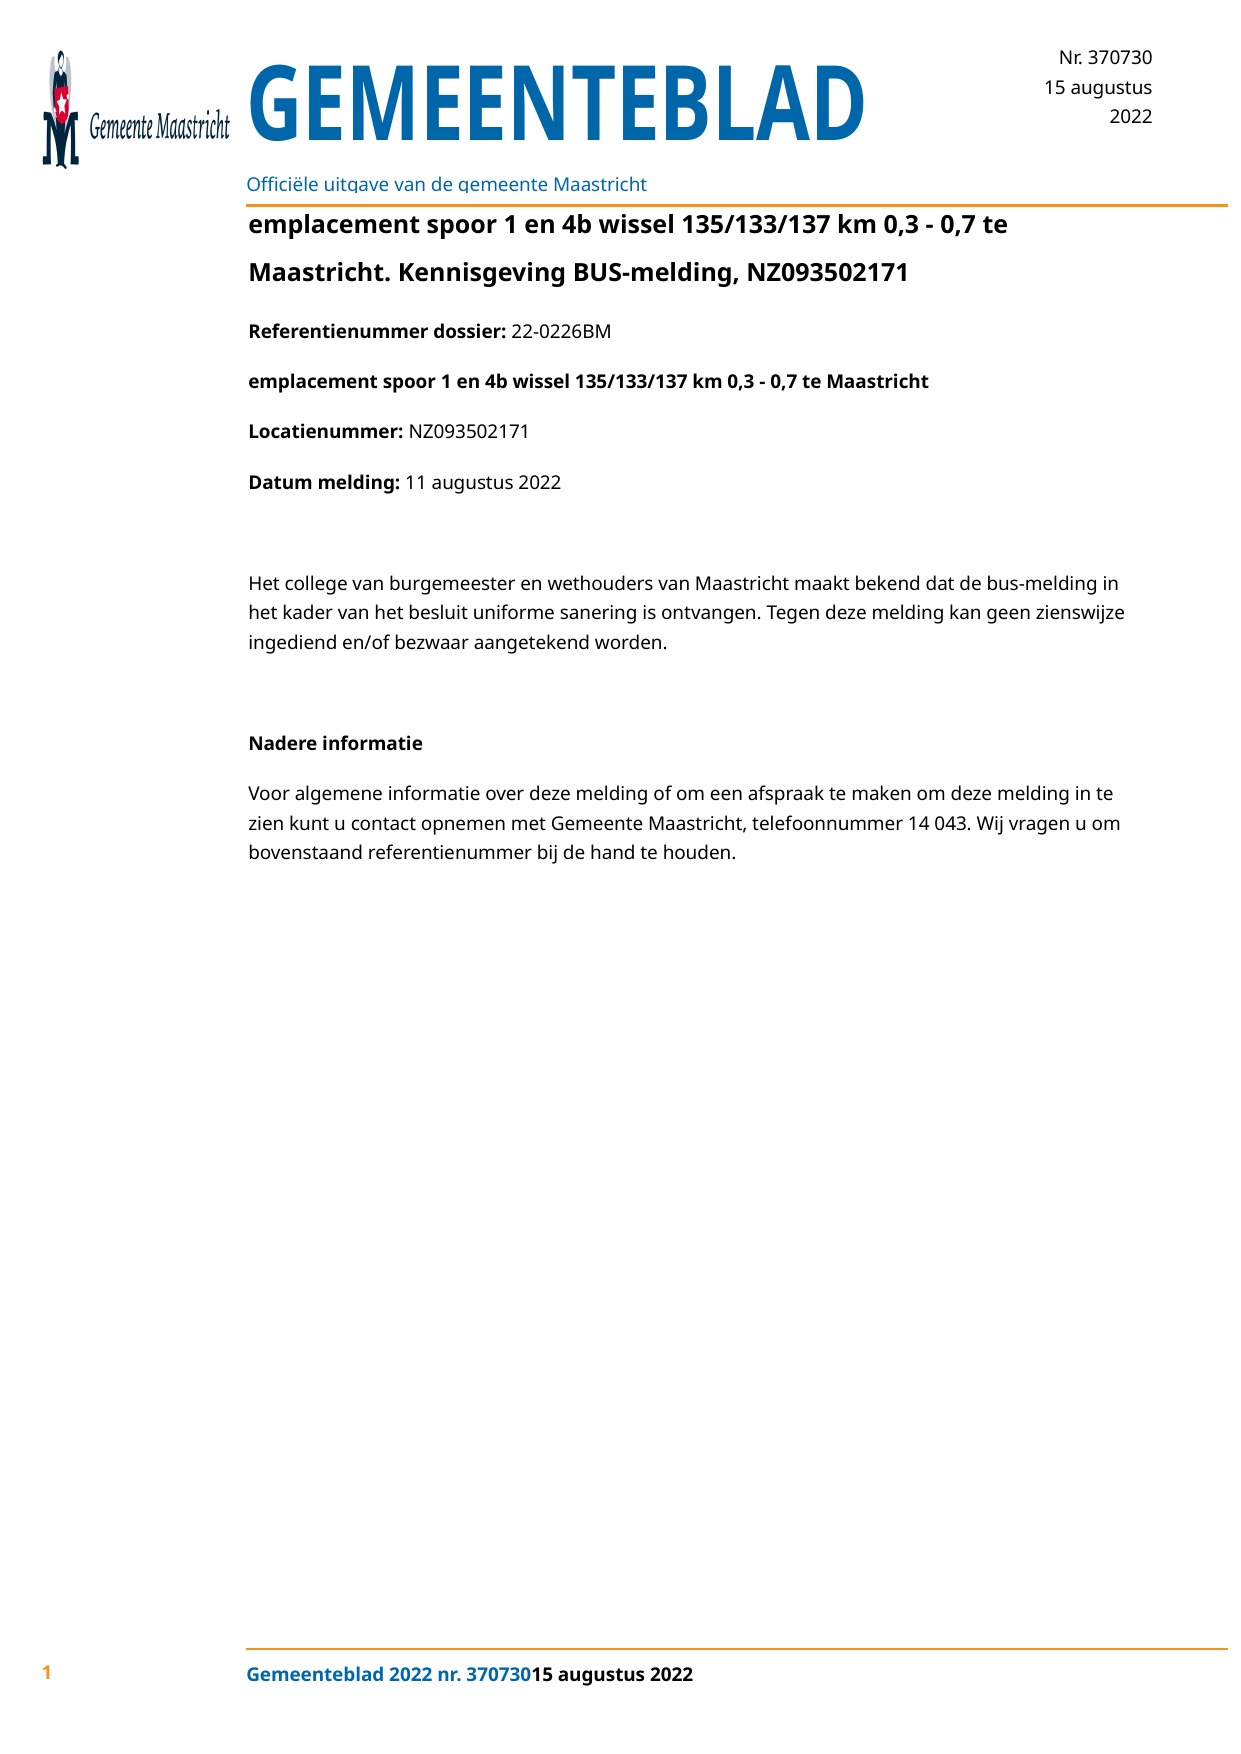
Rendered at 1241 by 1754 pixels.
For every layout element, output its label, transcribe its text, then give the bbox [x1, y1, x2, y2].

text Locatienummer: NZ093502171 [248, 419, 1152, 444]
text emplacement spoor 1 en 4b wissel 135/133/137 km 0,3 - 0,7 te Maastricht [248, 368, 1152, 394]
text emplacement spoor 1 en 4b wissel 135/133/137 km 0,3 - 0,7 te Maastricht. Kennisgeving BUS-melding, NZ093502171 [248, 207, 1152, 288]
text Het college van burgemeester en wethouders van Maastricht maakt bekend dat de bus-melding in het kader van het besluit uniforme sanering is ontvangen. Tegen deze melding kan geen zienswijze ingediend en/of bezwaar aangetekend worden. [248, 570, 1152, 655]
text Voor algemene informatie over deze melding of om een afspraak te maken om deze melding in te zien kunt u contact opnemen met Gemeente Maastricht, telefoonnummer 14 043. Wij vragen u om bovenstaand referentienummer bij de hand te houden. [248, 780, 1152, 865]
picture [41, 47, 231, 172]
text Referentienummer dossier: 22-0226BM [248, 318, 1152, 344]
text Datum melding: 11 augustus 2022 [248, 469, 1152, 495]
text Nadere informatie [248, 730, 1152, 756]
